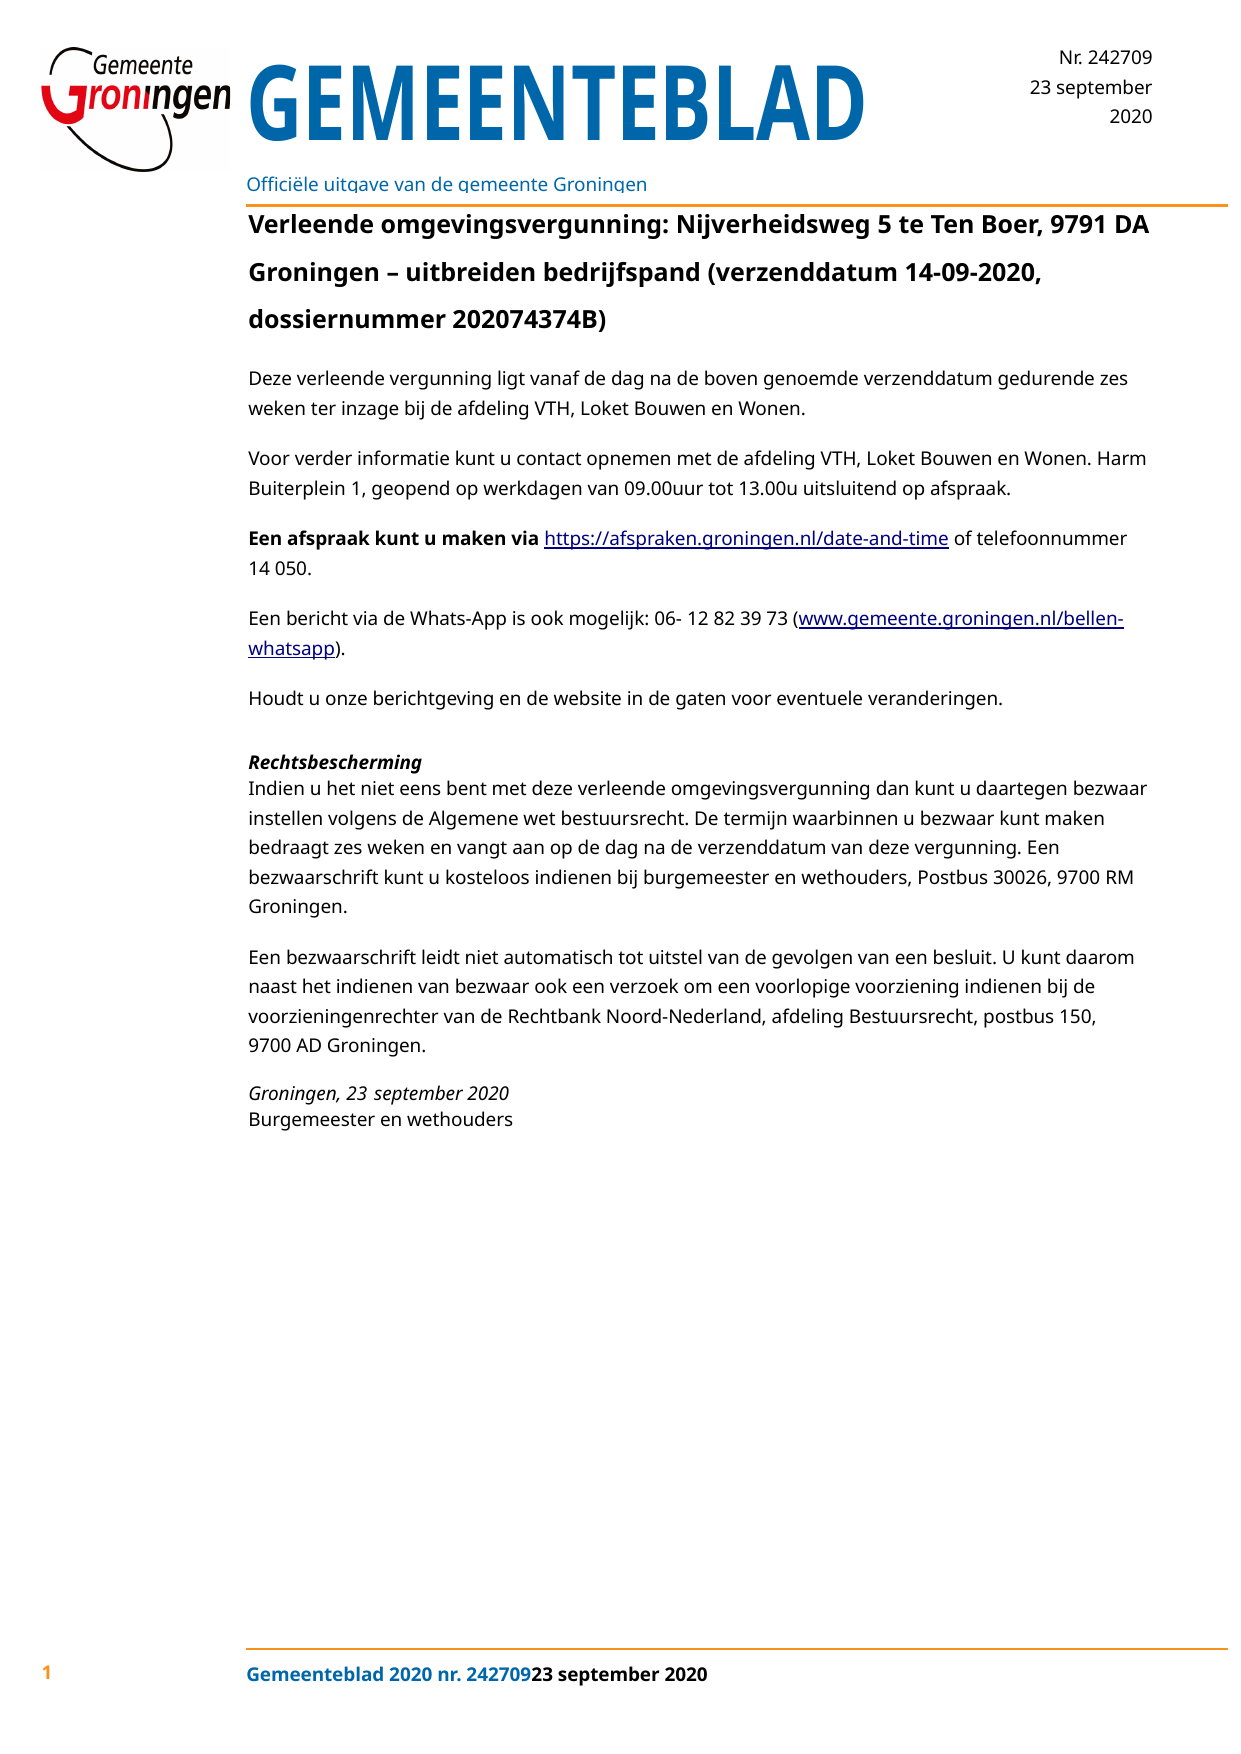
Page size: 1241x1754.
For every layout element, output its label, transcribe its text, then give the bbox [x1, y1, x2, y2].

text Deze verleende vergunning ligt vanaf de dag na de boven genoemde verzenddatum gedurende zes weken ter inzage bij de afdeling VTH, Loket Bouwen en Wonen. [248, 366, 1152, 421]
text Voor verder informatie kunt u contact opnemen met de afdeling VTH, Loket Bouwen en Wonen. Harm Buiterplein 1, geopend op werkdagen van 09.00uur tot 13.00u uitsluitend op afspraak. [248, 446, 1152, 501]
text Burgemeester en wethouders [248, 1106, 1152, 1132]
text Indien u het niet eens bent met deze verleende omgevingsvergunning dan kunt u daartegen bezwaar instellen volgens de Algemene wet bestuursrecht. De termijn waarbinnen u bezwaar kunt maken bedraagt zes weken en vangt aan op de dag na de verzenddatum van deze vergunning. Een bezwaarschrift kunt u kosteloos indienen bij burgemeester en wethouders, Postbus 30026, 9700 RM Groningen. [248, 775, 1152, 919]
text Rechtsbescherming [248, 749, 1152, 775]
picture [41, 47, 231, 172]
text Verleende omgevingsvergunning: Nijverheidsweg 5 te Ten Boer, 9791 DA Groningen – uitbreiden bedrijfspand (verzenddatum 14-09-2020, dossiernummer 202074374B) [248, 207, 1152, 336]
text Groningen, 23 september 2020 [248, 1081, 1152, 1106]
text Een afspraak kunt u maken via https://afspraken.groningen.nl/date-and-time of telefoonnummer 14 050. [248, 526, 1152, 581]
text Een bezwaarschrift leidt niet automatisch tot uitstel van de gevolgen van een besluit. U kunt daarom naast het indienen van bezwaar ook een verzoek om een voorlopige voorziening indienen bij de voorzieningenrechter van de Rechtbank Noord-Nederland, afdeling Bestuursrecht, postbus 150, 9700 AD Groningen. [248, 944, 1152, 1058]
text Houdt u onze berichtgeving en de website in de gaten voor eventuele veranderingen. [248, 686, 1152, 711]
text Een bericht via de Whats-App is ook mogelijk: 06- 12 82 39 73 (www.gemeente.groningen.nl/bellen-whatsapp). [248, 606, 1152, 661]
